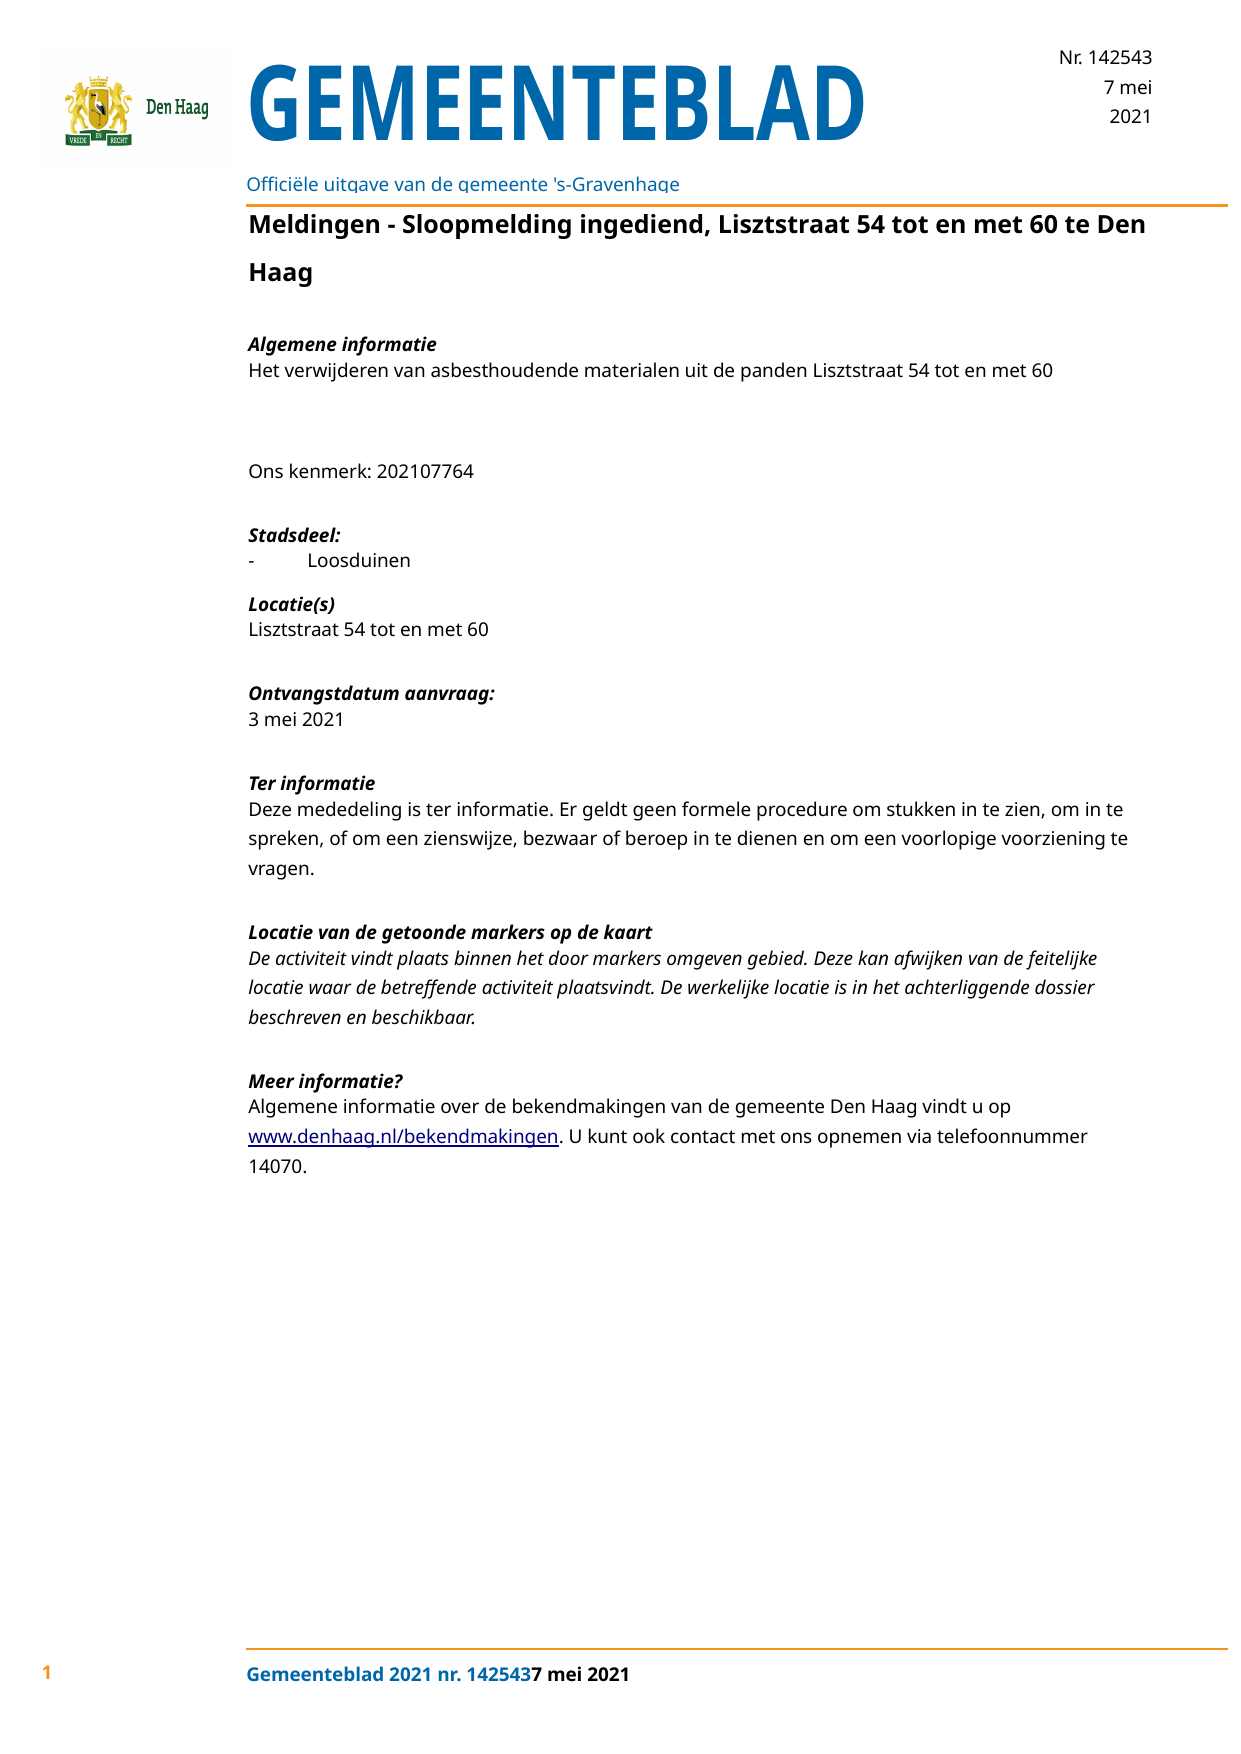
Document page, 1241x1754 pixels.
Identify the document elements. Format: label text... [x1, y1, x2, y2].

text Algemene informatie over de bekendmakingen van de gemeente Den Haag vindt u op www.denhaag.nl/bekendmakingen. U kunt ook contact met ons opnemen via telefoonnummer 14070. [248, 1094, 1152, 1178]
text Deze mededeling is ter informatie. Er geldt geen formele procedure om stukken in te zien, om in te spreken, of om een zienswijze, bezwaar of beroep in te dienen en om een voorlopige voorziening te vragen. [248, 796, 1152, 881]
text Meer informatie? [248, 1068, 1152, 1094]
list Loosduinen [248, 548, 1152, 573]
text Algemene informatie [248, 331, 1152, 357]
text Stadsdeel: [248, 522, 1152, 548]
text Het verwijderen van asbesthoudende materialen uit de panden Lisztstraat 54 tot en met 60 [248, 357, 1152, 383]
text Ontvangstdatum aanvraag: [248, 681, 1152, 706]
text De activiteit vindt plaats binnen het door markers omgeven gebied. Deze kan afwijken van de feitelijke locatie waar de betreffende activiteit plaatsvindt. De werkelijke locatie is in het achterliggende dossier beschreven en beschikbaar. [248, 945, 1152, 1030]
text Ter informatie [248, 770, 1152, 796]
text Locatie(s) [248, 591, 1152, 617]
picture [41, 47, 231, 172]
text Lisztstraat 54 tot en met 60 [248, 617, 1152, 642]
text 3 mei 2021 [248, 706, 1152, 732]
text Meldingen - Sloopmelding ingediend, Lisztstraat 54 tot en met 60 te Den Haag [248, 207, 1152, 288]
text Ons kenmerk: 202107764 [248, 458, 1152, 484]
text Locatie van de getoonde markers op de kaart [248, 919, 1152, 945]
